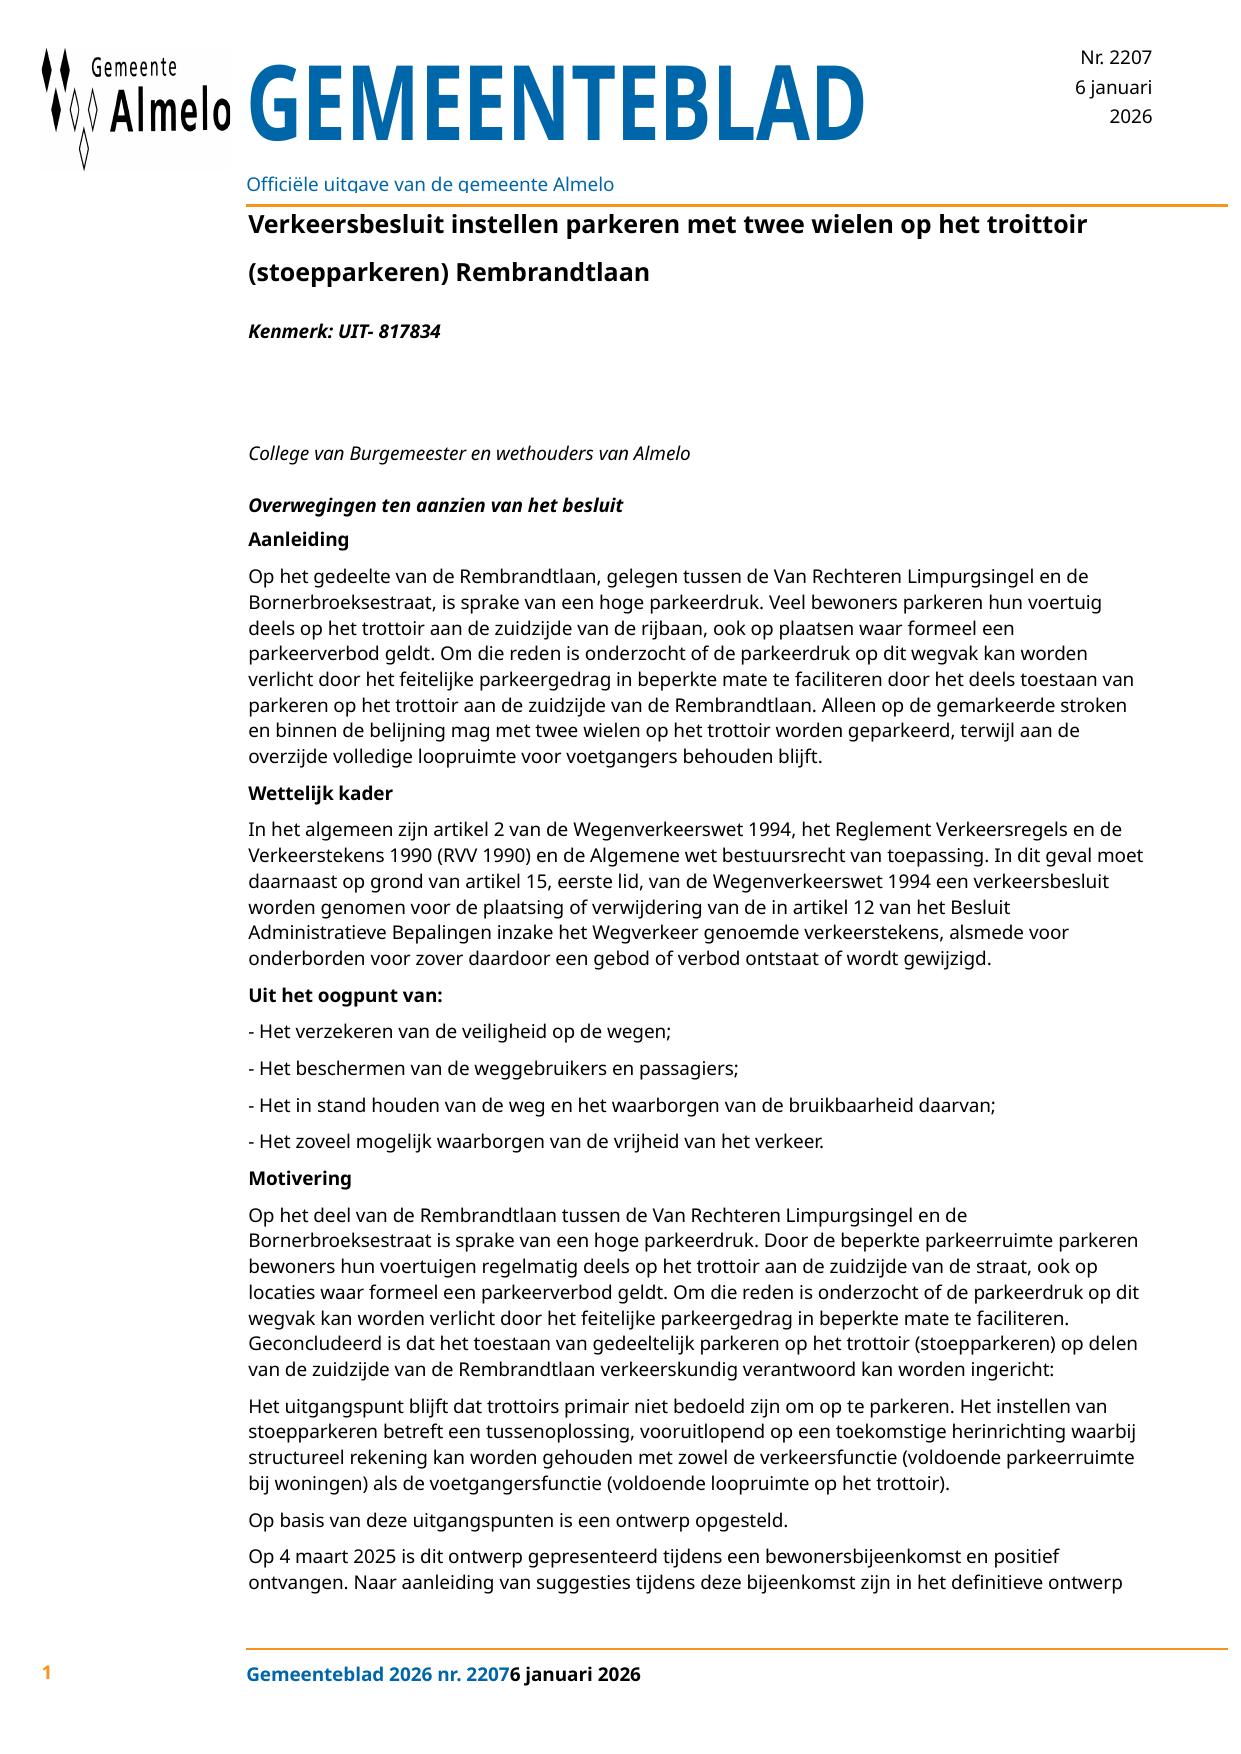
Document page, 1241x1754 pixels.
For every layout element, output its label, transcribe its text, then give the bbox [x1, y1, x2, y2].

text Uit het oogpunt van: [248, 982, 1152, 1008]
text Op 4 maart 2025 is dit ontwerp gepresenteerd tijdens een bewonersbijeenkomst en positief ontvangen. Naar aanleiding van suggesties tijdens deze bijeenkomst zijn in het definitieve ontwerp [248, 1543, 1152, 1595]
text Wettelijk kader [248, 780, 1152, 806]
text College van Burgemeester en wethouders van Almelo [248, 440, 1152, 465]
text Het uitgangspunt blijft dat trottoirs primair niet bedoeld zijn om op te parkeren. Het instellen van stoepparkeren betreft een tussenoplossing, vooruitlopend op een toekomstige herinrichting waarbij structureel rekening kan worden gehouden met zowel de verkeersfunctie (voldoende parkeerruimte bij woningen) als de voetgangersfunctie (voldoende loopruimte op het trottoir). [248, 1393, 1152, 1496]
text Kenmerk: UIT- 817834 [248, 318, 1152, 344]
text Op het deel van de Rembrandtlaan tussen de Van Rechteren Limpurgsingel en de Bornerbroeksestraat is sprake van een hoge parkeerdruk. Door de beperkte parkeerruimte parkeren bewoners hun voertuigen regelmatig deels op het trottoir aan de zuidzijde van de straat, ook op locaties waar formeel een parkeerverbod geldt. Om die reden is onderzocht of de parkeerdruk op dit wegvak kan worden verlicht door het feitelijke parkeergedrag in beperkte mate te faciliteren. Geconcludeerd is dat het toestaan van gedeeltelijk parkeren op het trottoir (stoepparkeren) op delen van de zuidzijde van de Rembrandtlaan verkeerskundig verantwoord kan worden ingericht: [248, 1202, 1152, 1382]
text Motivering [248, 1165, 1152, 1191]
text Op basis van deze uitgangspunten is een ontwerp opgesteld. [248, 1507, 1152, 1533]
text In het algemeen zijn artikel 2 van de Wegenverkeerswet 1994, het Reglement Verkeersregels en de Verkeerstekens 1990 (RVV 1990) en de Algemene wet bestuursrecht van toepassing. In dit geval moet daarnaast op grond van artikel 15, eerste lid, van de Wegenverkeerswet 1994 een verkeersbesluit worden genomen voor de plaatsing of verwijdering van de in artikel 12 van het Besluit Administratieve Bepalingen inzake het Wegverkeer genoemde verkeerstekens, alsmede voor onderborden voor zover daardoor een gebod of verbod ontstaat of wordt gewijzigd. [248, 817, 1152, 971]
text - Het zoveel mogelijk waarborgen van de vrijheid van het verkeer. [248, 1129, 1152, 1154]
text Aanleiding [248, 527, 1152, 552]
text Overwegingen ten aanzien van het besluit [248, 492, 1152, 518]
text Op het gedeelte van de Rembrandtlaan, gelegen tussen de Van Rechteren Limpurgsingel en de Bornerbroeksestraat, is sprake van een hoge parkeerdruk. Veel bewoners parkeren hun voertuig deels op het trottoir aan de zuidzijde van de rijbaan, ook op plaatsen waar formeel een parkeerverbod geldt. Om die reden is onderzocht of de parkeerdruk op dit wegvak kan worden verlicht door het feitelijke parkeergedrag in beperkte mate te faciliteren door het deels toestaan van parkeren op het trottoir aan de zuidzijde van de Rembrandtlaan. Alleen op de gemarkeerde stroken en binnen de belijning mag met twee wielen op het trottoir worden geparkeerd, terwijl aan de overzijde volledige loopruimte voor voetgangers behouden blijft. [248, 563, 1152, 769]
text - Het beschermen van de weggebruikers en passagiers; [248, 1055, 1152, 1081]
picture [41, 47, 231, 172]
text Verkeersbesluit instellen parkeren met twee wielen op het troittoir (stoepparkeren) Rembrandtlaan [248, 207, 1152, 288]
text - Het in stand houden van de weg en het waarborgen van de bruikbaarheid daarvan; [248, 1092, 1152, 1118]
text - Het verzekeren van de veiligheid op de wegen; [248, 1019, 1152, 1044]
